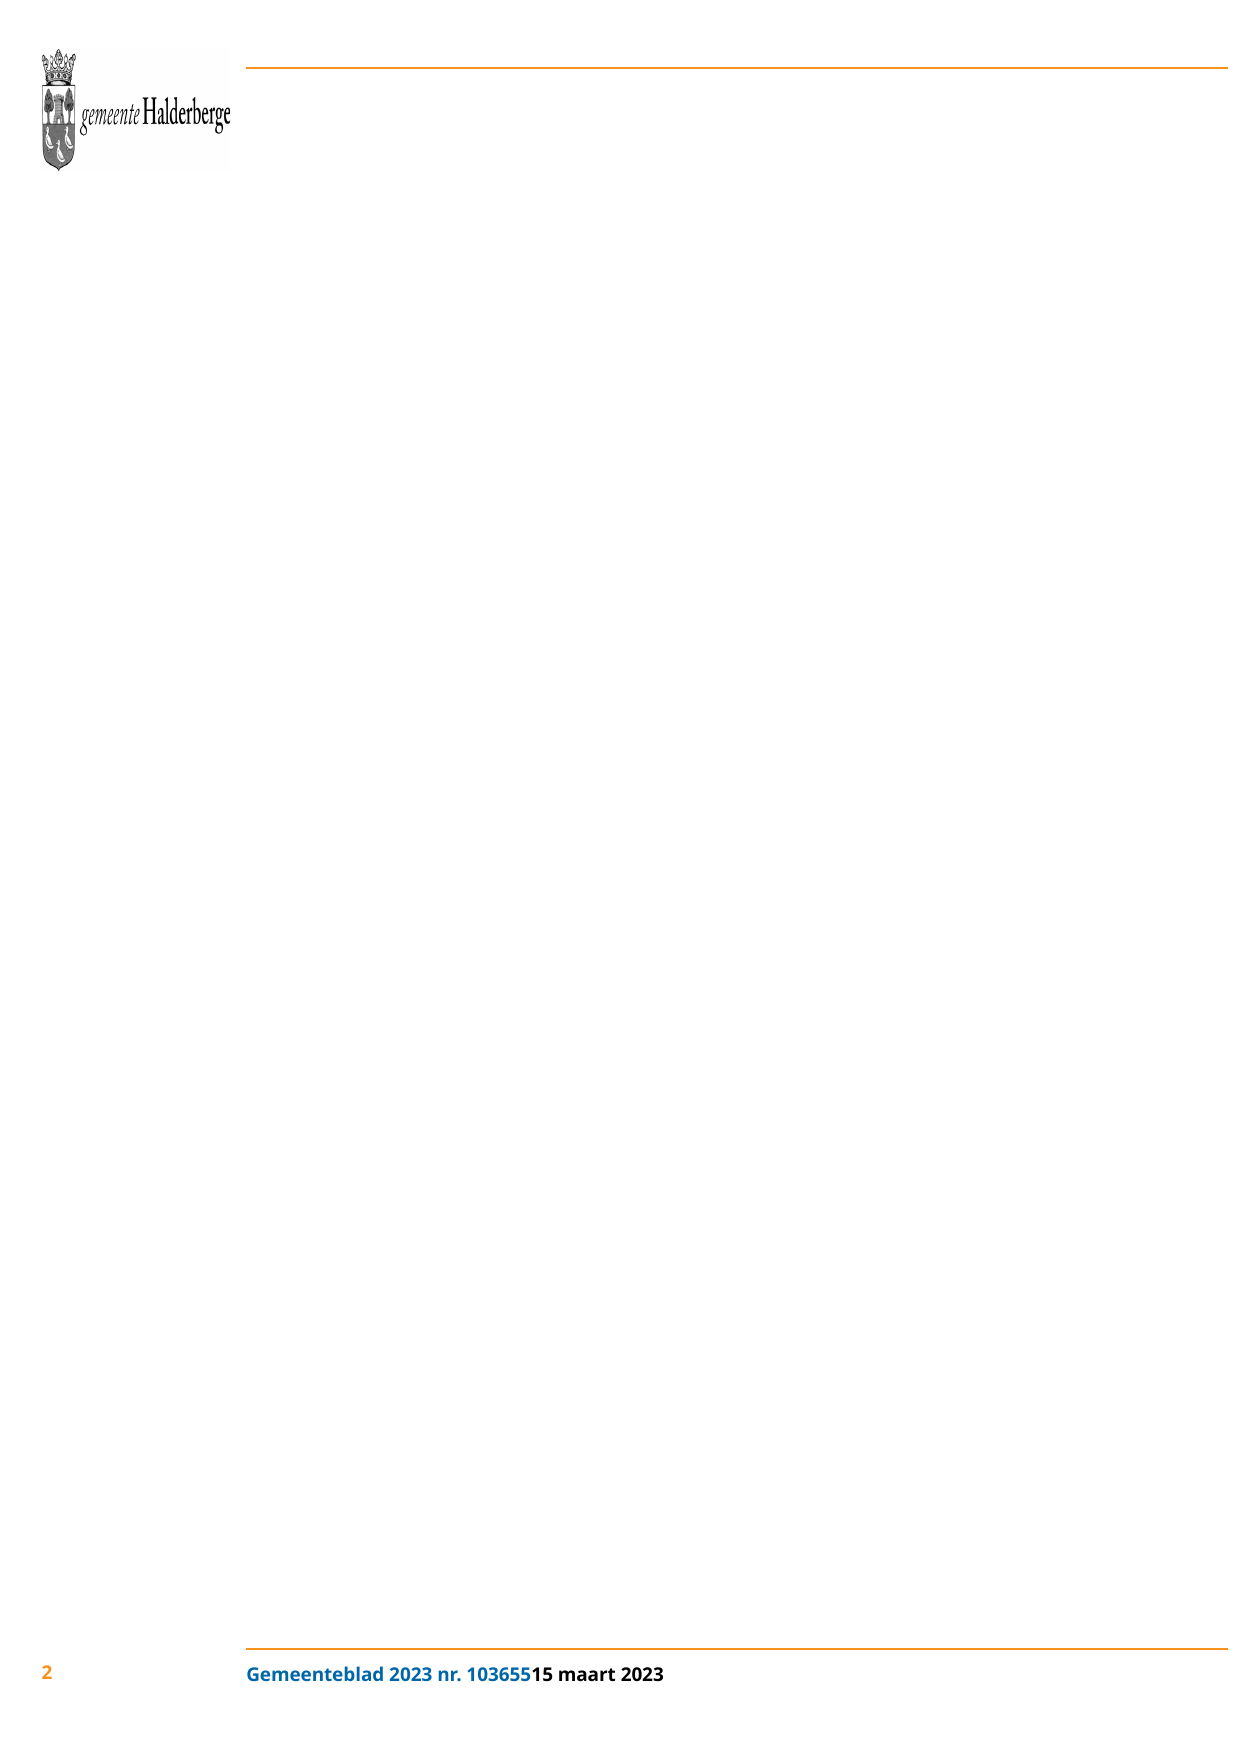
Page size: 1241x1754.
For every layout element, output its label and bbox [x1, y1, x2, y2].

picture [41, 47, 231, 172]
